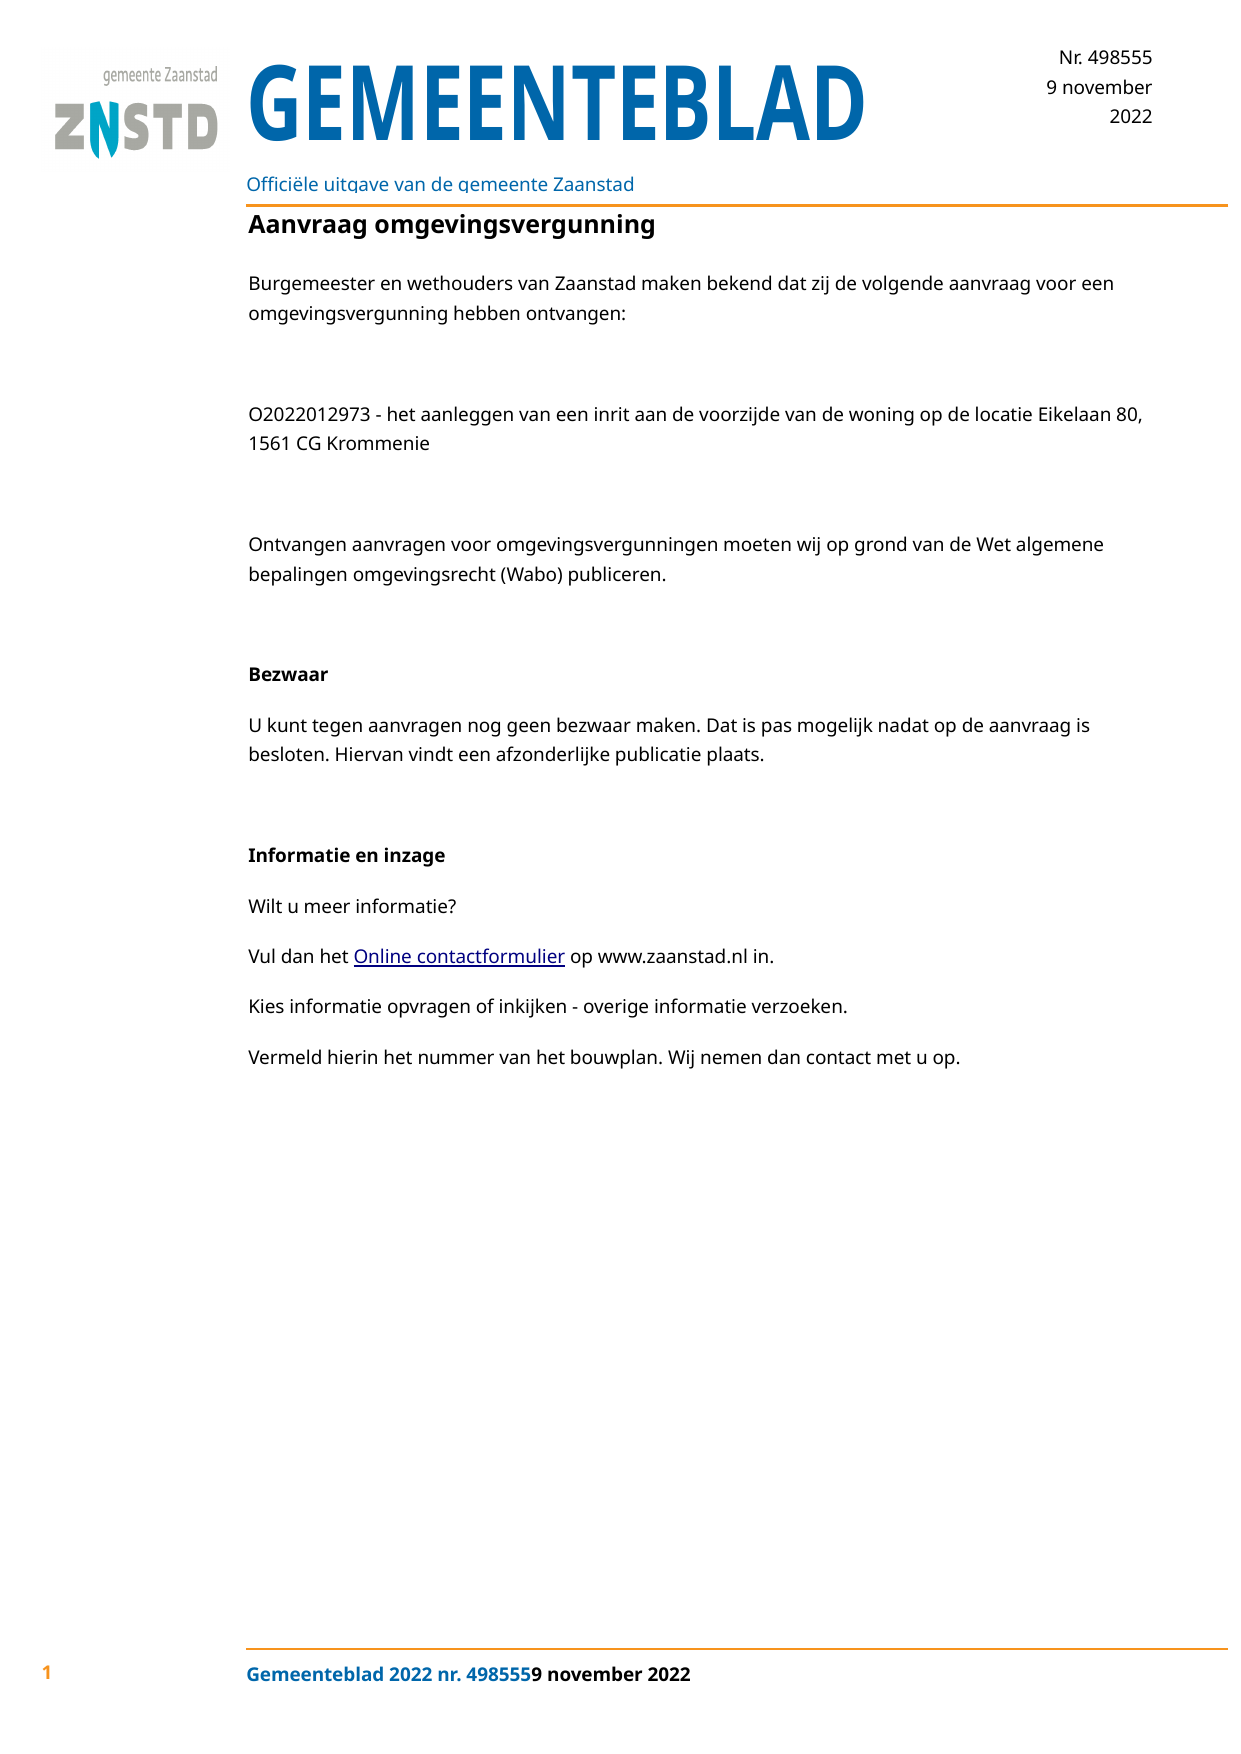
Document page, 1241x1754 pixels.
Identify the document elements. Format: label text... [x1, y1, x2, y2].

text Ontvangen aanvragen voor omgevingsvergunningen moeten wij op grond van de Wet algemene bepalingen omgevingsrecht (Wabo) publiceren. [248, 531, 1152, 586]
text Wilt u meer informatie? [248, 893, 1152, 918]
text Vermeld hierin het nummer van het bouwplan. Wij nemen dan contact met u op. [248, 1044, 1152, 1070]
text O2022012973 - het aanleggen van een inrit aan de voorzijde van de woning op de locatie Eikelaan 80, 1561 CG Krommenie [248, 401, 1152, 456]
text Kies informatie opvragen of inkijken - overige informatie verzoeken. [248, 994, 1152, 1019]
text Informatie en inzage [248, 842, 1152, 868]
text Vul dan het Online contactformulier op www.zaanstad.nl in. [248, 943, 1152, 969]
text Burgemeester en wethouders van Zaanstad maken bekend dat zij de volgende aanvraag voor een omgevingsvergunning hebben ontvangen: [248, 270, 1152, 326]
picture [41, 47, 231, 172]
text U kunt tegen aanvragen nog geen bezwaar maken. Dat is pas mogelijk nadat op de aanvraag is besloten. Hiervan vindt een afzonderlijke publicatie plaats. [248, 712, 1152, 767]
text Bezwaar [248, 662, 1152, 687]
text Aanvraag omgevingsvergunning [248, 207, 1152, 241]
